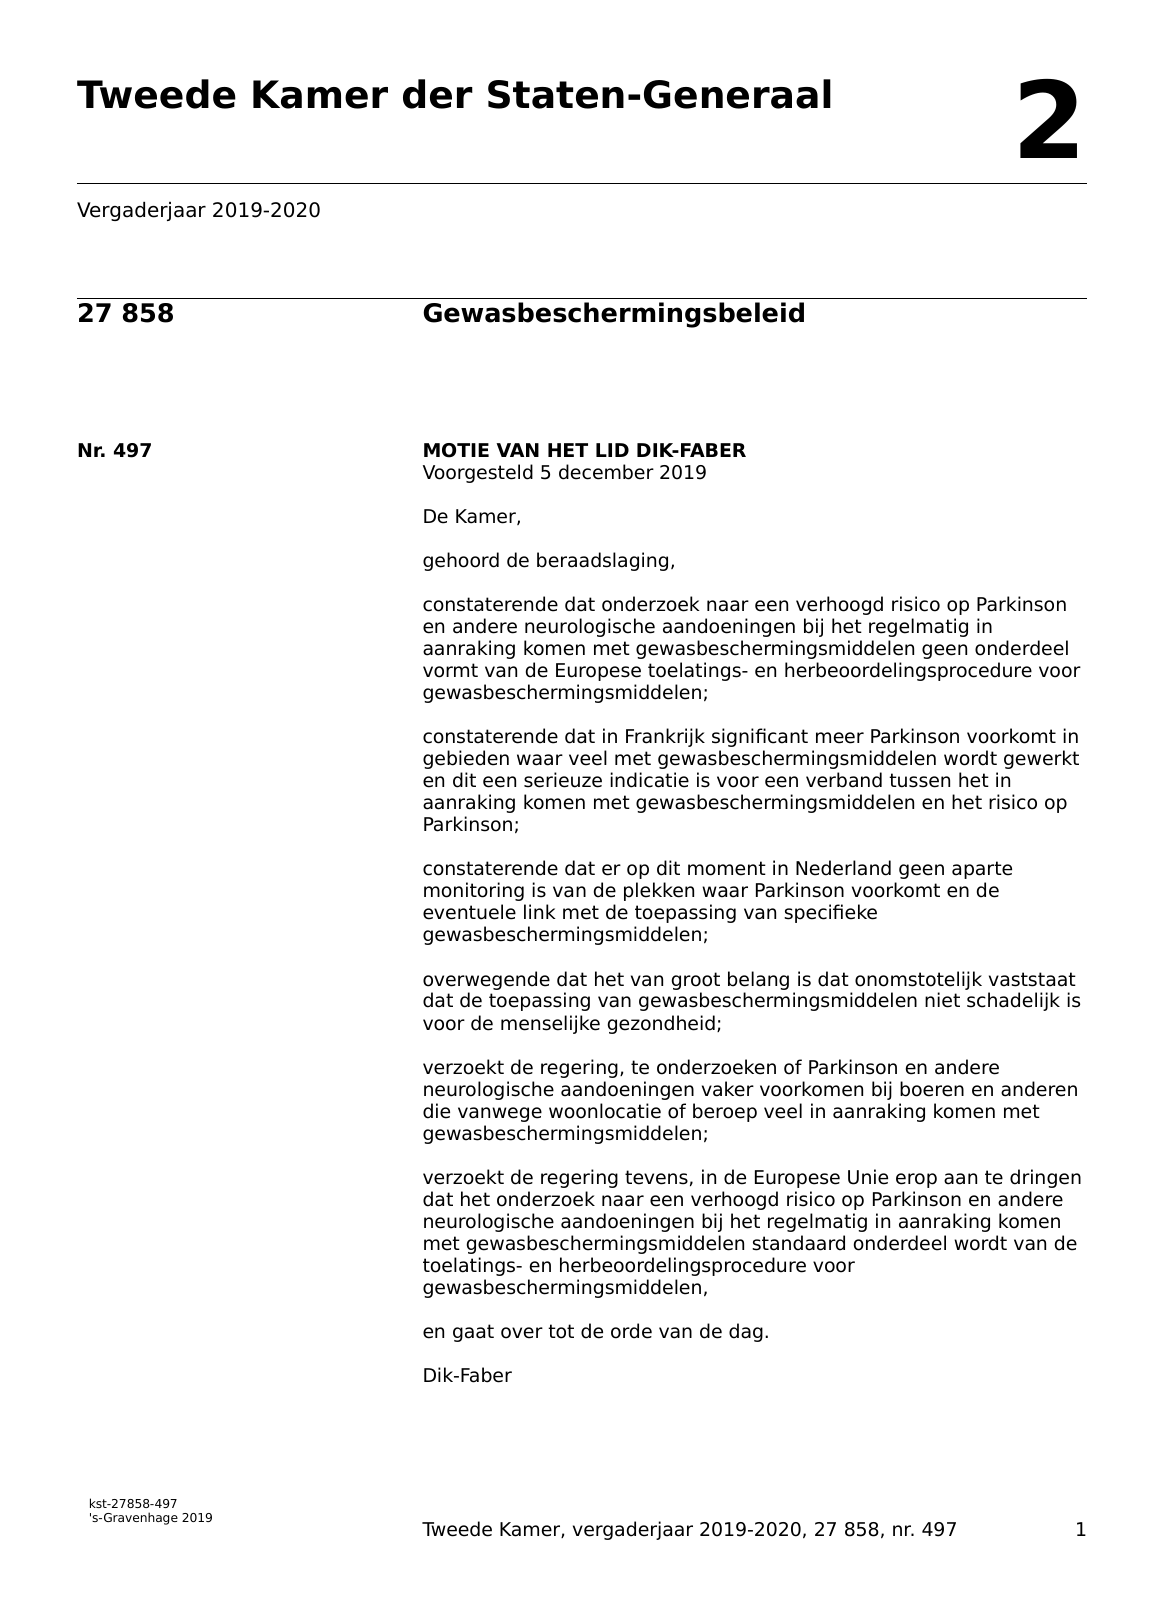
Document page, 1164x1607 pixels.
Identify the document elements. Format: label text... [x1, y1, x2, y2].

text Dik-Faber [422, 1365, 1087, 1387]
text verzoekt de regering tevens, in de Europese Unie erop aan te dringen dat het onderzoek naar een verhoogd risico op Parkinson en andere neurologische aandoeningen bij het regelmatig in aanraking komen met gewasbeschermingsmiddelen standaard onderdeel wordt van de toelatings- en herbeoordelingsprocedure voor gewasbeschermingsmiddelen, [422, 1167, 1087, 1298]
table_header Tweede Kamer der Staten-Generaal [77, 59, 886, 183]
text verzoekt de regering, te onderzoeken of Parkinson en andere neurologische aandoeningen vaker voorkomen bij boeren en anderen die vanwege woonlocatie of beroep veel in aanraking komen met gewasbeschermingsmiddelen; [422, 1057, 1087, 1144]
subtitle Nr. 497 MOTIE VAN HET LID DIK-FABER [77, 440, 1087, 462]
text en gaat over tot de orde van de dag. [422, 1321, 1087, 1343]
table_header 2 [886, 59, 1087, 183]
table_cell Vergaderjaar 2019-2020 [77, 184, 1087, 298]
text constaterende dat onderzoek naar een verhoogd risico op Parkinson en andere neurologische aandoeningen bij het regelmatig in aanraking komen met gewasbeschermingsmiddelen geen onderdeel vormt van de Europese toelatings- en herbeoordelingsprocedure voor gewasbeschermingsmiddelen; [422, 594, 1087, 704]
text Voorgesteld 5 december 2019 [422, 462, 1087, 484]
text overwegende dat het van groot belang is dat onomstotelijk vaststaat dat de toepassing van gewasbeschermingsmiddelen niet schadelijk is voor de menselijke gezondheid; [422, 968, 1087, 1034]
subtitle 27 858 Gewasbeschermingsbeleid [77, 299, 1087, 329]
text kst-27858-497 [88, 1497, 323, 1511]
text gehoord de beraadslaging, [422, 550, 1087, 572]
text De Kamer, [422, 506, 1087, 528]
text 's-Gravenhage 2019 [88, 1511, 323, 1525]
text constaterende dat in Frankrijk significant meer Parkinson voorkomt in gebieden waar veel met gewasbeschermingsmiddelen wordt gewerkt en dit een serieuze indicatie is voor een verband tussen het in aanraking komen met gewasbeschermingsmiddelen en het risico op Parkinson; [422, 726, 1087, 836]
text constaterende dat er op dit moment in Nederland geen aparte monitoring is van de plekken waar Parkinson voorkomt en de eventuele link met de toepassing van specifieke gewasbeschermingsmiddelen; [422, 858, 1087, 946]
